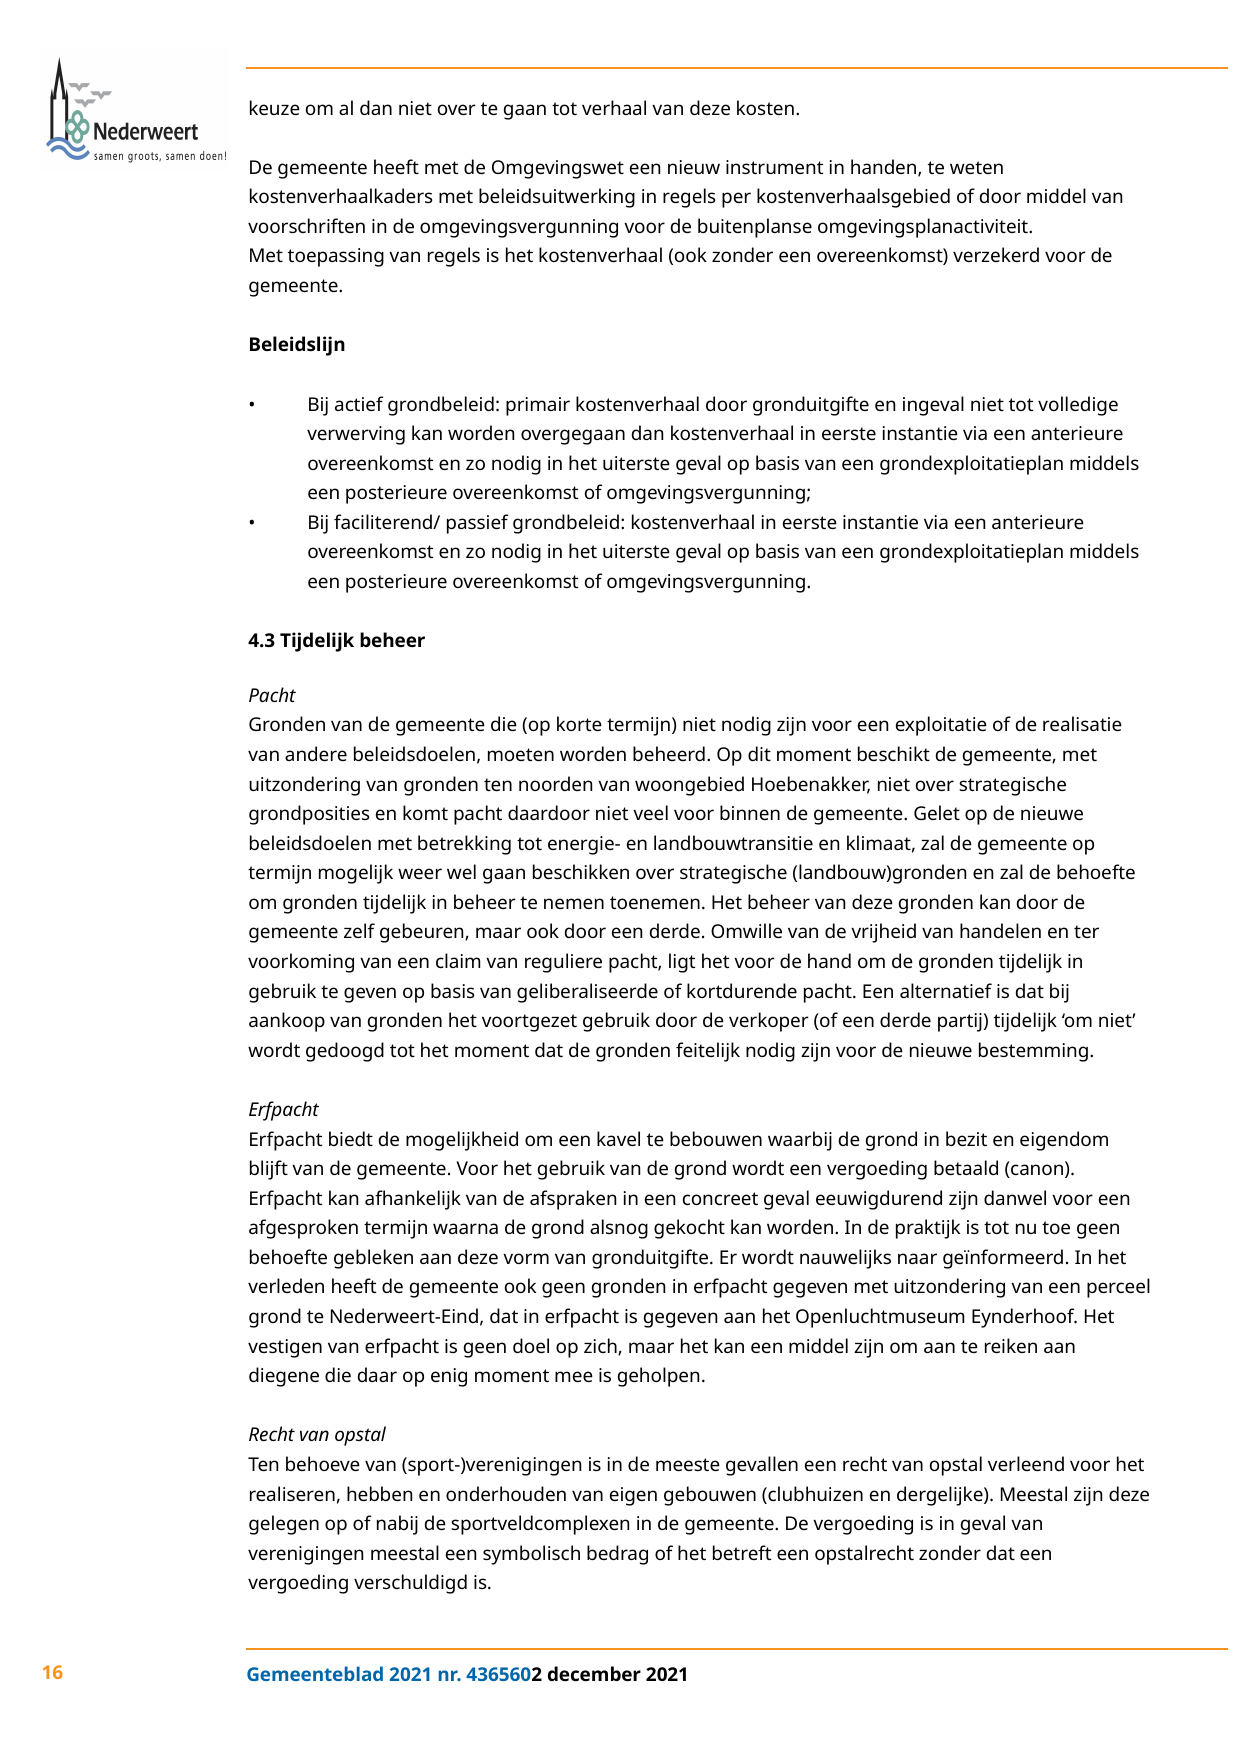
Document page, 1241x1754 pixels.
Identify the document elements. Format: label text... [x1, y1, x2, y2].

text Met toepassing van regels is het kostenverhaal (ook zonder een overeenkomst) verzekerd voor de gemeente. [248, 243, 1152, 298]
picture [41, 47, 231, 172]
text Ten behoeve van (sport-)verenigingen is in de meeste gevallen een recht van opstal verleend voor het realiseren, hebben en onderhouden van eigen gebouwen (clubhuizen en dergelijke). Meestal zijn deze gelegen op of nabij de sportveldcomplexen in de gemeente. De vergoeding is in geval van verenigingen meestal een symbolisch bedrag of het betreft een opstalrecht zonder dat een vergoeding verschuldigd is. [248, 1451, 1152, 1595]
text Gronden van de gemeente die (op korte termijn) niet nodig zijn voor een exploitatie of de realisatie van andere beleidsdoelen, moeten worden beheerd. Op dit moment beschikt de gemeente, met uitzondering van gronden ten noorden van woongebied Hoebenakker, niet over strategische grondposities en komt pacht daardoor niet veel voor binnen de gemeente. Gelet op de nieuwe beleidsdoelen met betrekking tot energie- en landbouwtransitie en klimaat, zal de gemeente op termijn mogelijk weer wel gaan beschikken over strategische (landbouw)gronden en zal de behoefte om gronden tijdelijk in beheer te nemen toenemen. Het beheer van deze gronden kan door de gemeente zelf gebeuren, maar ook door een derde. Omwille van de vrijheid van handelen en ter voorkoming van een claim van reguliere pacht, ligt het voor de hand om de gronden tijdelijk in gebruik te geven op basis van geliberaliseerde of kortdurende pacht. Een alternatief is dat bij aankoop van gronden het voortgezet gebruik door de verkoper (of een derde partij) tijdelijk ‘om niet’ wordt gedoogd tot het moment dat de gronden feitelijk nodig zijn voor de nieuwe bestemming. [248, 712, 1152, 1063]
text Recht van opstal [248, 1422, 1152, 1447]
text Erfpacht biedt de mogelijkheid om een kavel te bebouwen waarbij de grond in bezit en eigendom blijft van de gemeente. Voor het gebruik van de grond wordt een vergoeding betaald (canon). Erfpacht kan afhankelijk van de afspraken in een concreet geval eeuwigdurend zijn danwel voor een afgesproken termijn waarna de grond alsnog gekocht kan worden. In de praktijk is tot nu toe geen behoefte gebleken aan deze vorm van gronduitgifte. Er wordt nauwelijks naar geïnformeerd. In het verleden heeft de gemeente ook geen gronden in erfpacht gegeven met uitzondering van een perceel grond te Nederweert-Eind, dat in erfpacht is gegeven aan het Openluchtmuseum Eynderhoof. Het vestigen van erfpacht is geen doel op zich, maar het kan een middel zijn om aan te reiken aan diegene die daar op enig moment mee is geholpen. [248, 1126, 1152, 1388]
text De gemeente heeft met de Omgevingswet een nieuw instrument in handen, te weten kostenverhaalkaders met beleidsuitwerking in regels per kostenverhaalsgebied of door middel van voorschriften in de omgevingsvergunning voor de buitenplanse omgevingsplanactiviteit. [248, 154, 1152, 239]
text Pacht [248, 682, 1152, 708]
text Beleidslijn [248, 331, 1152, 357]
text keuze om al dan niet over te gaan tot verhaal van deze kosten. [248, 95, 1152, 121]
text Erfpacht [248, 1096, 1152, 1122]
table_header Bij actief grondbeleid: primair kostenverhaal door gronduitgifte en ingeval niet tot volledige verwerving kan worden overgegaan dan kostenverhaal in eerste instantie via een anterieure overeenkomst en zo nodig in het uiterste geval op basis van een grondexploitatieplan middels een posterieure overeenkomst of omgevingsvergunning; Bij faciliterend/ passief grondbeleid: kostenverhaal in eerste instantie via een anterieure overeenkomst en zo nodig in het uiterste geval op basis van een grondexploitatieplan middels een posterieure overeenkomst of omgevingsvergunning. [248, 391, 1152, 594]
text 4.3 Tijdelijk beheer [248, 627, 1152, 652]
